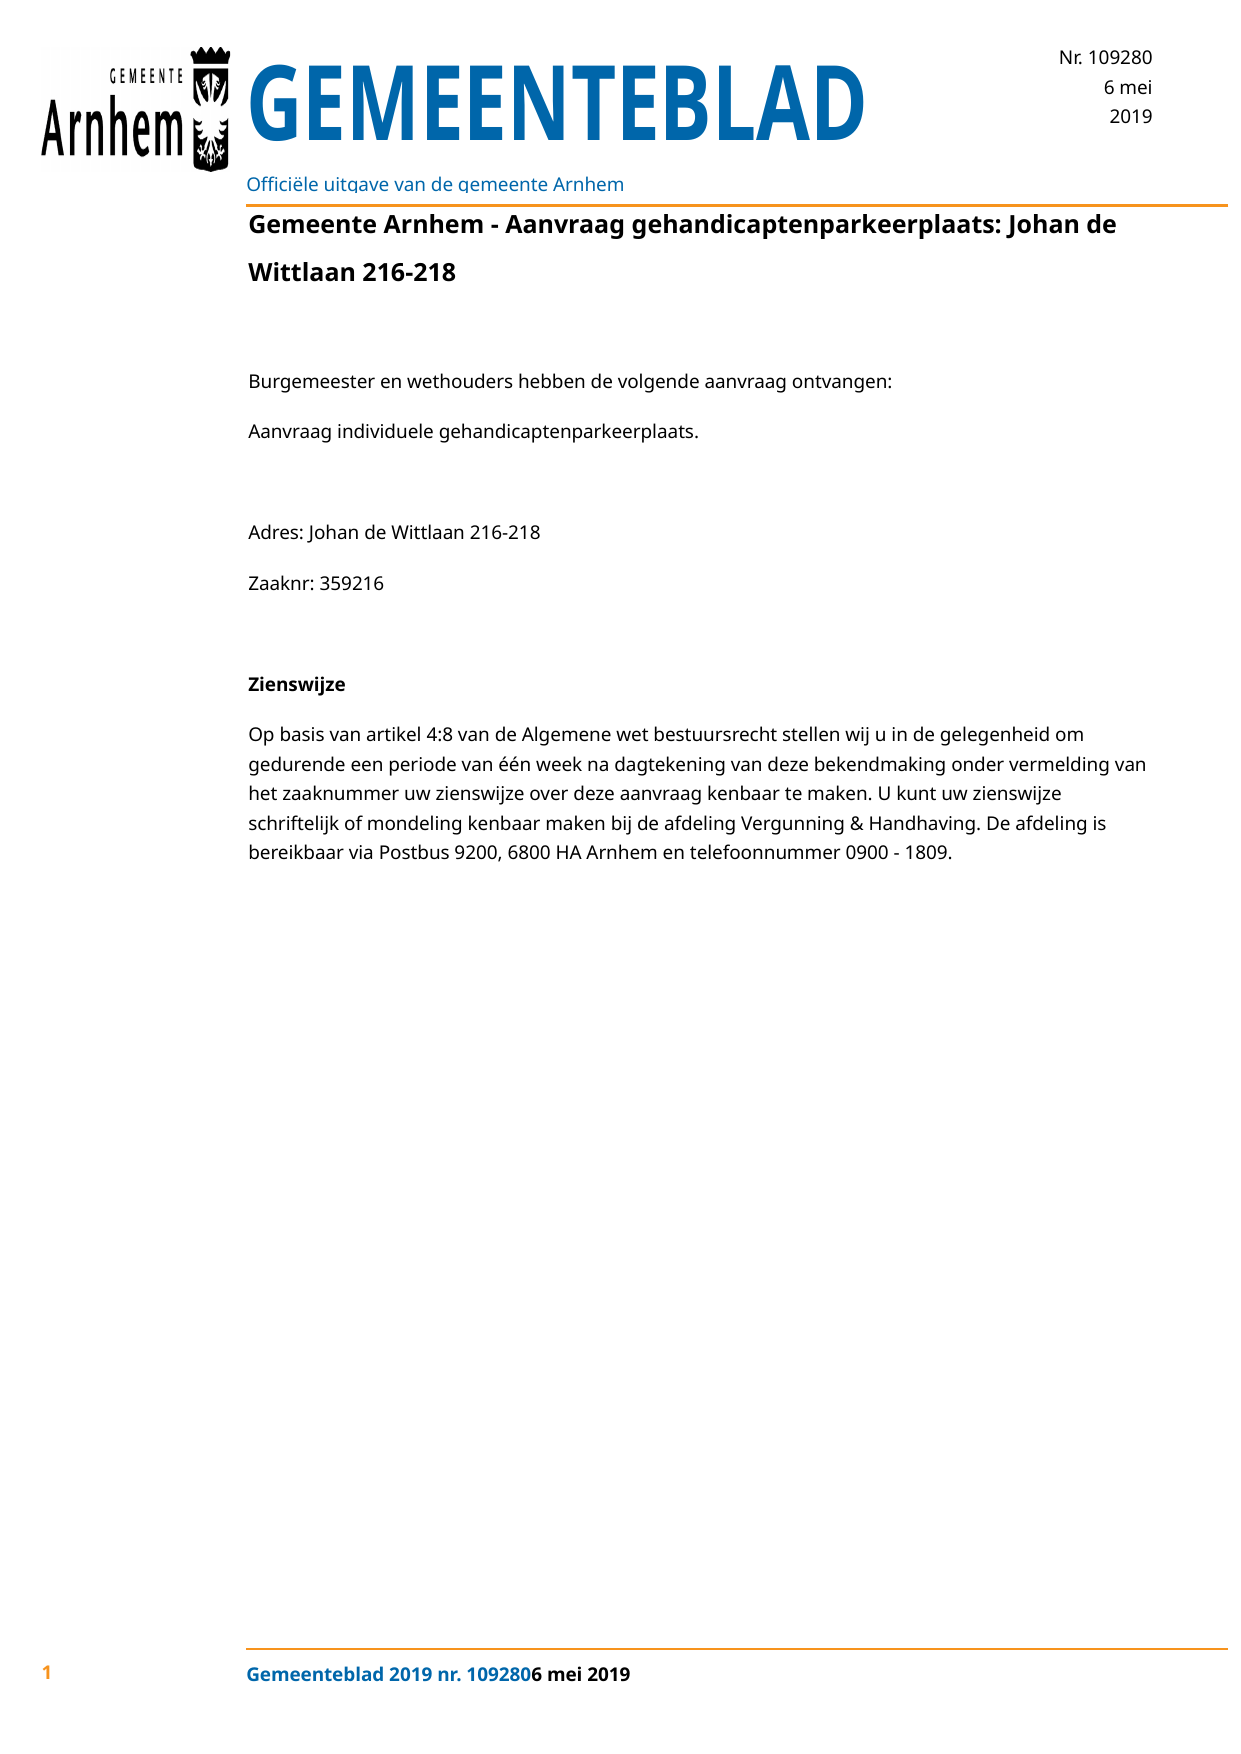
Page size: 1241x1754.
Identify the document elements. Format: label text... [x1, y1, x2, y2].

text Adres: Johan de Wittlaan 216-218 [248, 519, 1152, 545]
text Op basis van artikel 4:8 van de Algemene wet bestuursrecht stellen wij u in de gelegenheid om gedurende een periode van één week na dagtekening van deze bekendmaking onder vermelding van het zaaknummer uw zienswijze over deze aanvraag kenbaar te maken. U kunt uw zienswijze schriftelijk of mondeling kenbaar maken bij de afdeling Vergunning & Handhaving. De afdeling is bereikbaar via Postbus 9200, 6800 HA Arnhem en telefoonnummer 0900 - 1809. [248, 721, 1152, 865]
text Aanvraag individuele gehandicaptenparkeerplaats. [248, 419, 1152, 444]
text Burgemeester en wethouders hebben de volgende aanvraag ontvangen: [248, 368, 1152, 394]
text Gemeente Arnhem - Aanvraag gehandicaptenparkeerplaats: Johan de Wittlaan 216-218 [248, 207, 1152, 288]
text Zaaknr: 359216 [248, 570, 1152, 596]
picture [41, 47, 231, 172]
text Zienswijze [248, 671, 1152, 697]
